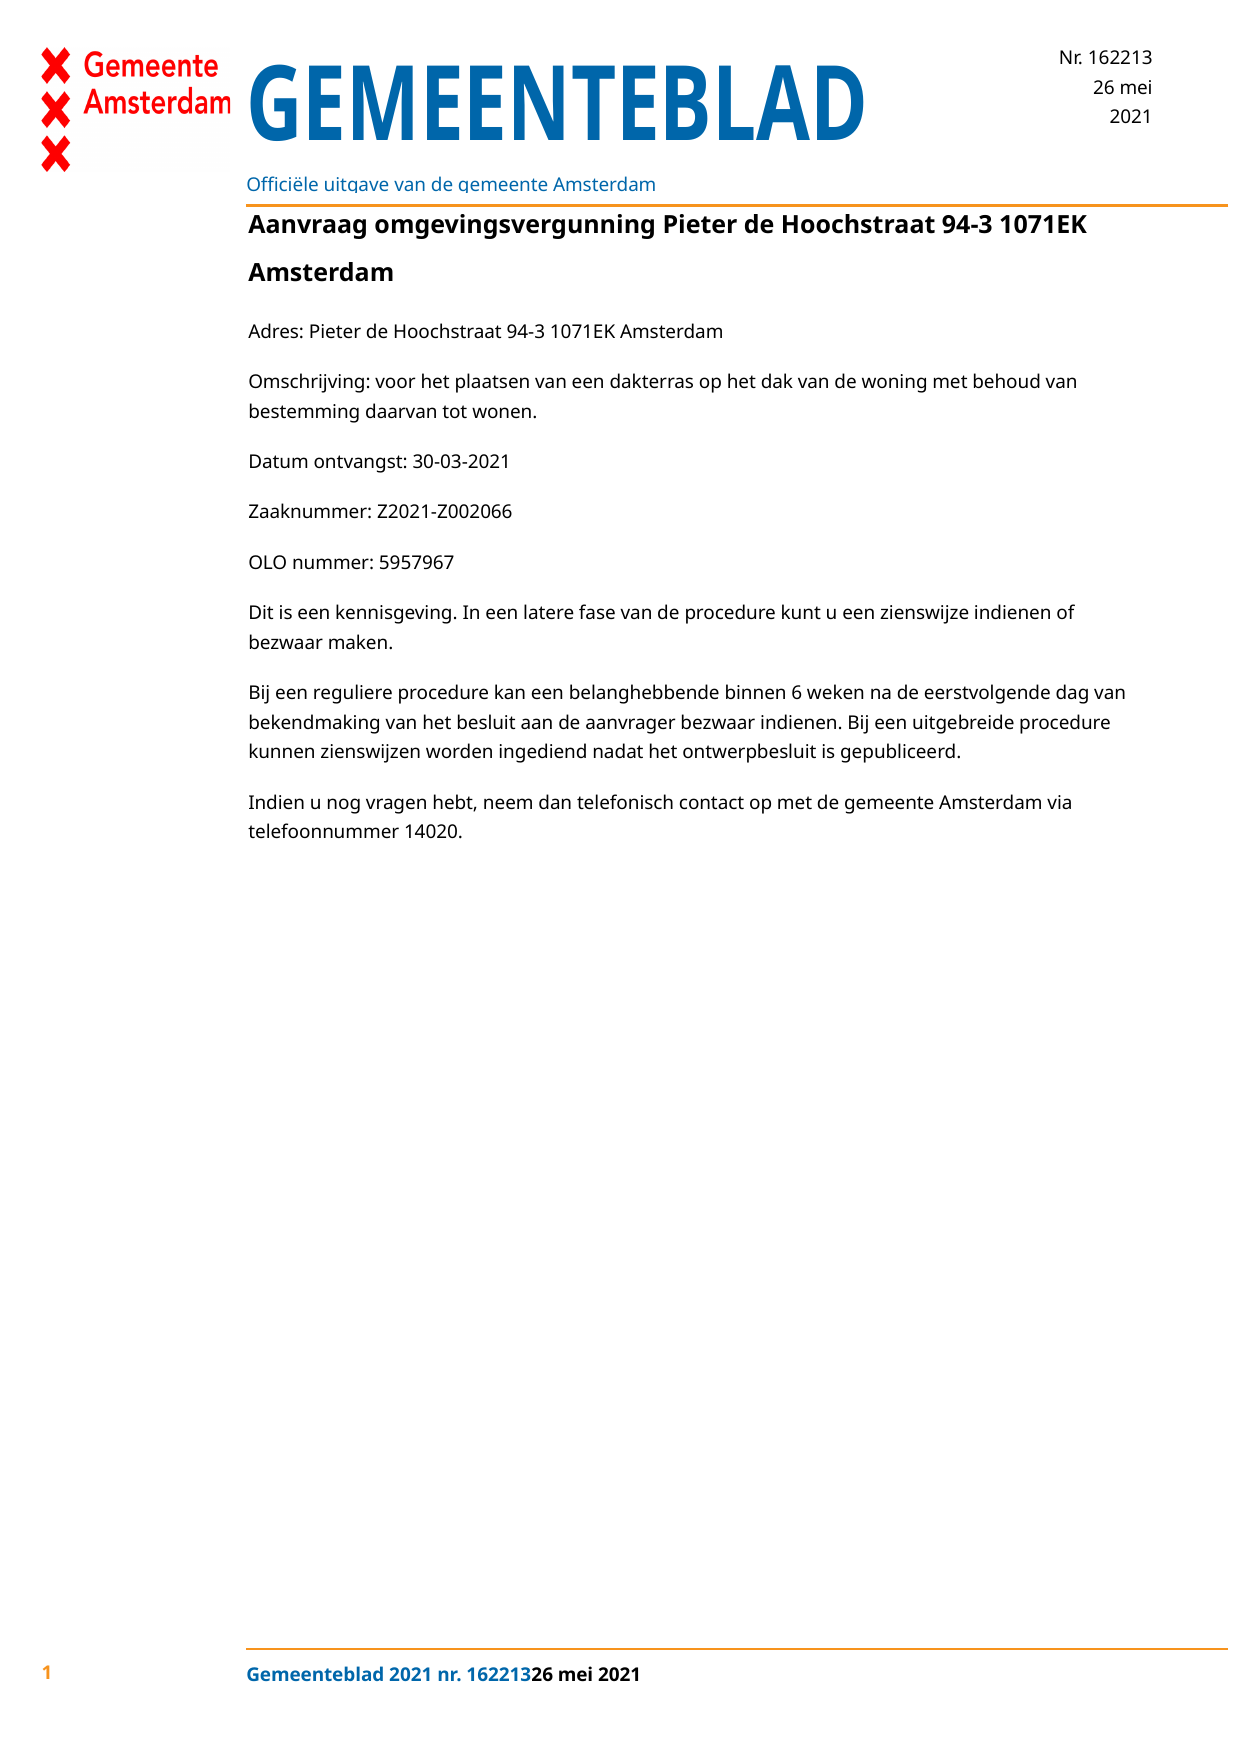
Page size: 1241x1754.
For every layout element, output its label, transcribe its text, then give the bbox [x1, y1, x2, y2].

text Datum ontvangst: 30-03-2021 [248, 448, 1152, 474]
text Adres: Pieter de Hoochstraat 94-3 1071EK Amsterdam [248, 318, 1152, 344]
text Zaaknummer: Z2021-Z002066 [248, 499, 1152, 524]
text Dit is een kennisgeving. In een latere fase van de procedure kunt u een zienswijze indienen of bezwaar maken. [248, 599, 1152, 655]
text Bij een reguliere procedure kan een belanghebbende binnen 6 weken na de eerstvolgende dag van bekendmaking van het besluit aan de aanvrager bezwaar indienen. Bij een uitgebreide procedure kunnen zienswijzen worden ingediend nadat het ontwerpbesluit is gepubliceerd. [248, 679, 1152, 764]
text Indien u nog vragen hebt, neem dan telefonisch contact op met de gemeente Amsterdam via telefoonnummer 14020. [248, 789, 1152, 844]
text OLO nummer: 5957967 [248, 549, 1152, 575]
picture [41, 47, 231, 172]
text Aanvraag omgevingsvergunning Pieter de Hoochstraat 94-3 1071EK Amsterdam [248, 207, 1152, 288]
text Omschrijving: voor het plaatsen van een dakterras op het dak van de woning met behoud van bestemming daarvan tot wonen. [248, 368, 1152, 424]
